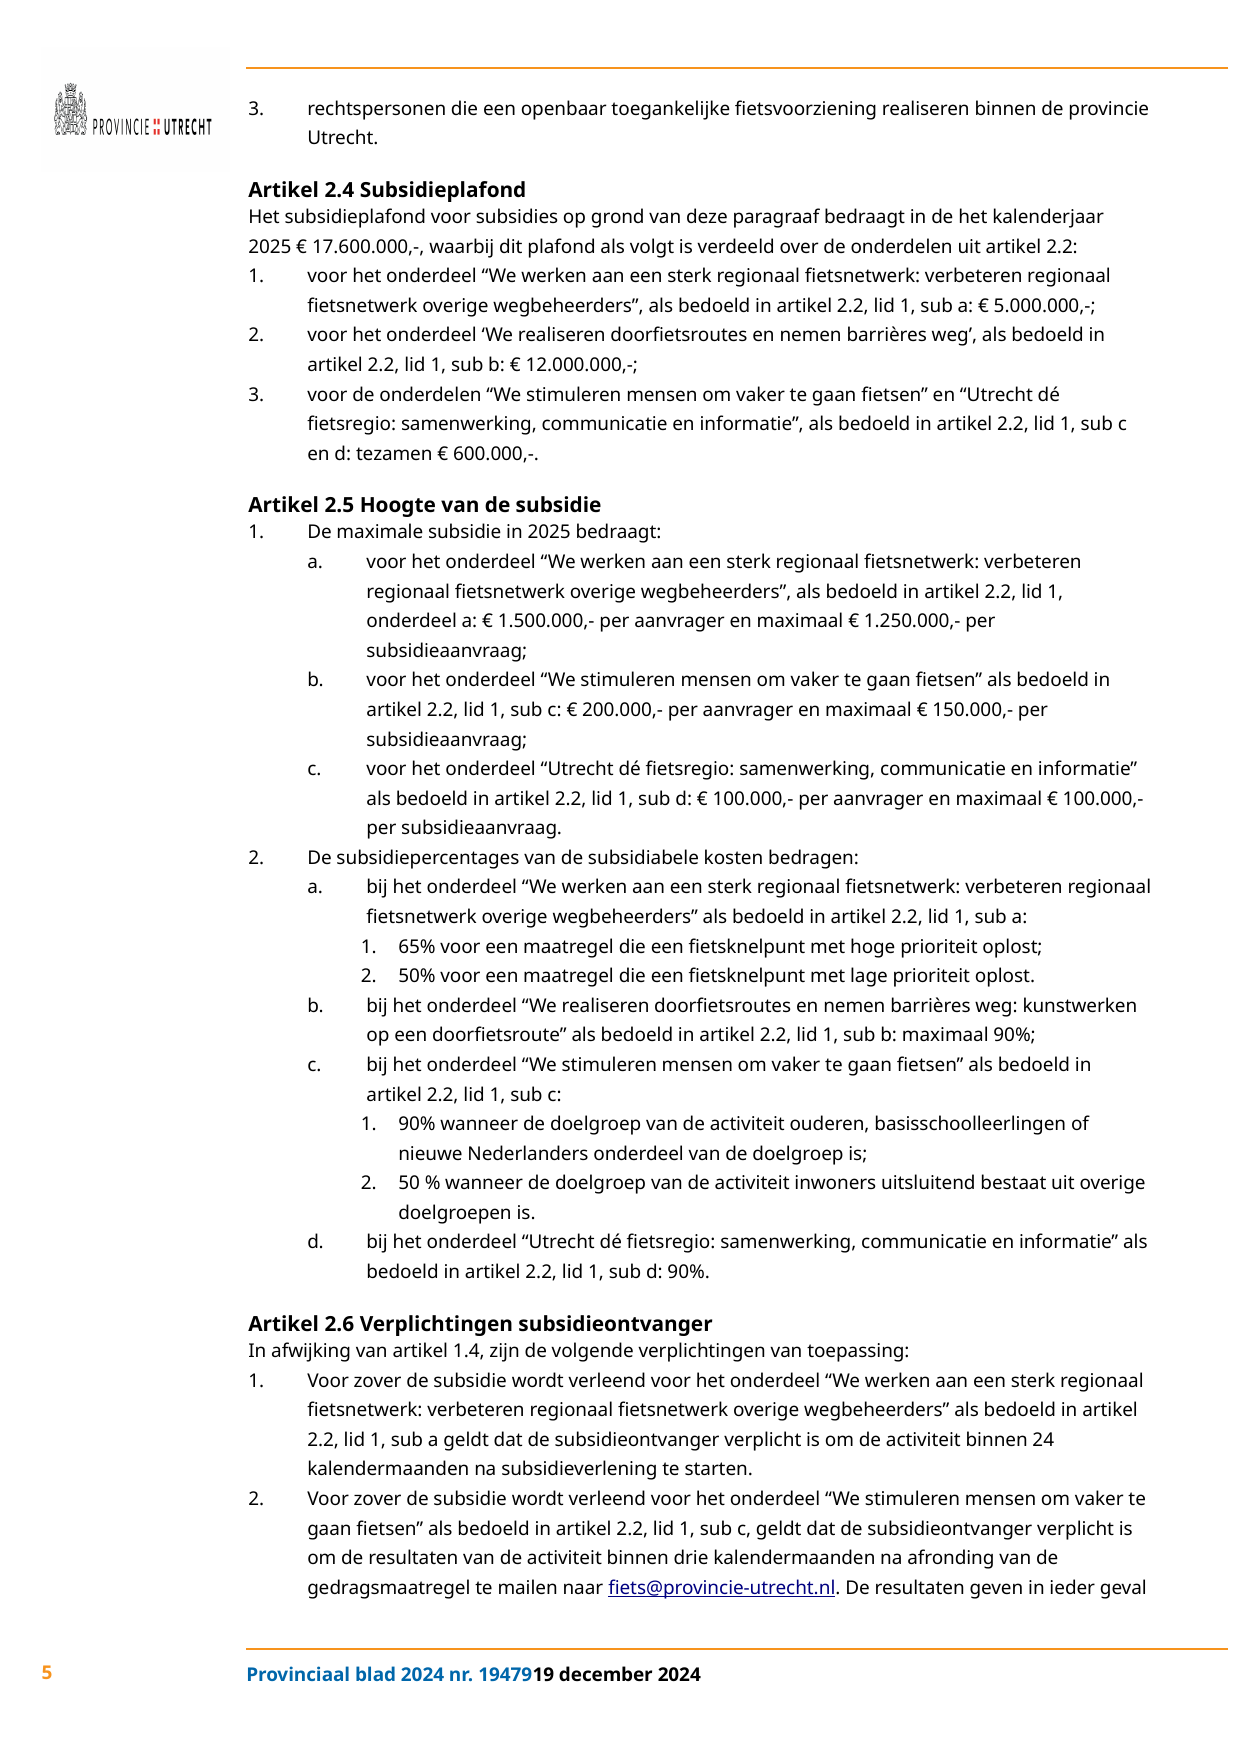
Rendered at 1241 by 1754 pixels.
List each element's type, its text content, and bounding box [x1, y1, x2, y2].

list De subsidiepercentages van de subsidiabele kosten bedragen: [248, 844, 1152, 870]
text Artikel 2.5 Hoogte van de subsidie [248, 490, 1152, 519]
list Voor zover de subsidie wordt verleend voor het onderdeel “We werken aan een sterk regionaal fietsnetwerk: verbeteren regionaal fietsnetwerk overige wegbeheerders” als bedoeld in artikel 2.2, lid 1, sub a geldt dat de subsidieontvanger verplicht is om de activiteit binnen 24 kalendermaanden na subsidieverlening te starten. [248, 1367, 1152, 1481]
list voor de onderdelen “We stimuleren mensen om vaker te gaan fietsen” en “Utrecht dé fietsregio: samenwerking, communicatie en informatie”, als bedoeld in artikel 2.2, lid 1, sub c en d: tezamen € 600.000,-. [248, 381, 1152, 466]
text Artikel 2.4 Subsidieplafond [248, 175, 1152, 203]
list bij het onderdeel “Utrecht dé fietsregio: samenwerking, communicatie en informatie” als bedoeld in artikel 2.2, lid 1, sub d: 90%. [307, 1229, 1152, 1284]
picture [41, 47, 231, 172]
list 50% voor een maatregel die een fietsknelpunt met lage prioriteit oplost. [361, 962, 1152, 988]
list voor het onderdeel “We werken aan een sterk regionaal fietsnetwerk: verbeteren regionaal fietsnetwerk overige wegbeheerders”, als bedoeld in artikel 2.2, lid 1, sub a: € 5.000.000,-; [248, 262, 1152, 318]
list 65% voor een maatregel die een fietsknelpunt met hoge prioriteit oplost; [361, 933, 1152, 959]
list Voor zover de subsidie wordt verleend voor het onderdeel “We stimuleren mensen om vaker te gaan fietsen” als bedoeld in artikel 2.2, lid 1, sub c, geldt dat de subsidieontvanger verplicht is om de resultaten van de activiteit binnen drie kalendermaanden na afronding van de gedragsmaatregel te mailen naar fiets@provincie-utrecht.nl. De resultaten geven in ieder geval [248, 1485, 1152, 1599]
list rechtspersonen die een openbaar toegankelijke fietsvoorziening realiseren binnen de provincie Utrecht. [248, 95, 1152, 150]
list voor het onderdeel ‘We realiseren doorfietsroutes en nemen barrières weg’, als bedoeld in artikel 2.2, lid 1, sub b: € 12.000.000,-; [248, 322, 1152, 377]
list De maximale subsidie in 2025 bedraagt: [248, 519, 1152, 544]
text Het subsidieplafond voor subsidies op grond van deze paragraaf bedraagt in de het kalenderjaar 2025 € 17.600.000,-, waarbij dit plafond als volgt is verdeeld over de onderdelen uit artikel 2.2: [248, 203, 1152, 258]
list voor het onderdeel “Utrecht dé fietsregio: samenwerking, communicatie en informatie” als bedoeld in artikel 2.2, lid 1, sub d: € 100.000,- per aanvrager en maximaal € 100.000,- per subsidieaanvraag. [307, 755, 1152, 840]
list bij het onderdeel “We stimuleren mensen om vaker te gaan fietsen” als bedoeld in artikel 2.2, lid 1, sub c: [307, 1051, 1152, 1107]
list 90% wanneer de doelgroep van de activiteit ouderen, basisschoolleerlingen of nieuwe Nederlanders onderdeel van de doelgroep is; [361, 1110, 1152, 1166]
list voor het onderdeel “We werken aan een sterk regionaal fietsnetwerk: verbeteren regionaal fietsnetwerk overige wegbeheerders”, als bedoeld in artikel 2.2, lid 1, onderdeel a: € 1.500.000,- per aanvrager en maximaal € 1.250.000,- per subsidieaanvraag; [307, 548, 1152, 663]
list bij het onderdeel “We realiseren doorfietsroutes en nemen barrières weg: kunstwerken op een doorfietsroute” als bedoeld in artikel 2.2, lid 1, sub b: maximaal 90%; [307, 992, 1152, 1047]
list bij het onderdeel “We werken aan een sterk regionaal fietsnetwerk: verbeteren regionaal fietsnetwerk overige wegbeheerders” als bedoeld in artikel 2.2, lid 1, sub a: [307, 874, 1152, 929]
list 50 % wanneer de doelgroep van de activiteit inwoners uitsluitend bestaat uit overige doelgroepen is. [361, 1169, 1152, 1225]
text In afwijking van artikel 1.4, zijn de volgende verplichtingen van toepassing: [248, 1337, 1152, 1363]
text Artikel 2.6 Verplichtingen subsidieontvanger [248, 1309, 1152, 1337]
list voor het onderdeel “We stimuleren mensen om vaker te gaan fietsen” als bedoeld in artikel 2.2, lid 1, sub c: € 200.000,- per aanvrager en maximaal € 150.000,- per subsidieaanvraag; [307, 667, 1152, 752]
